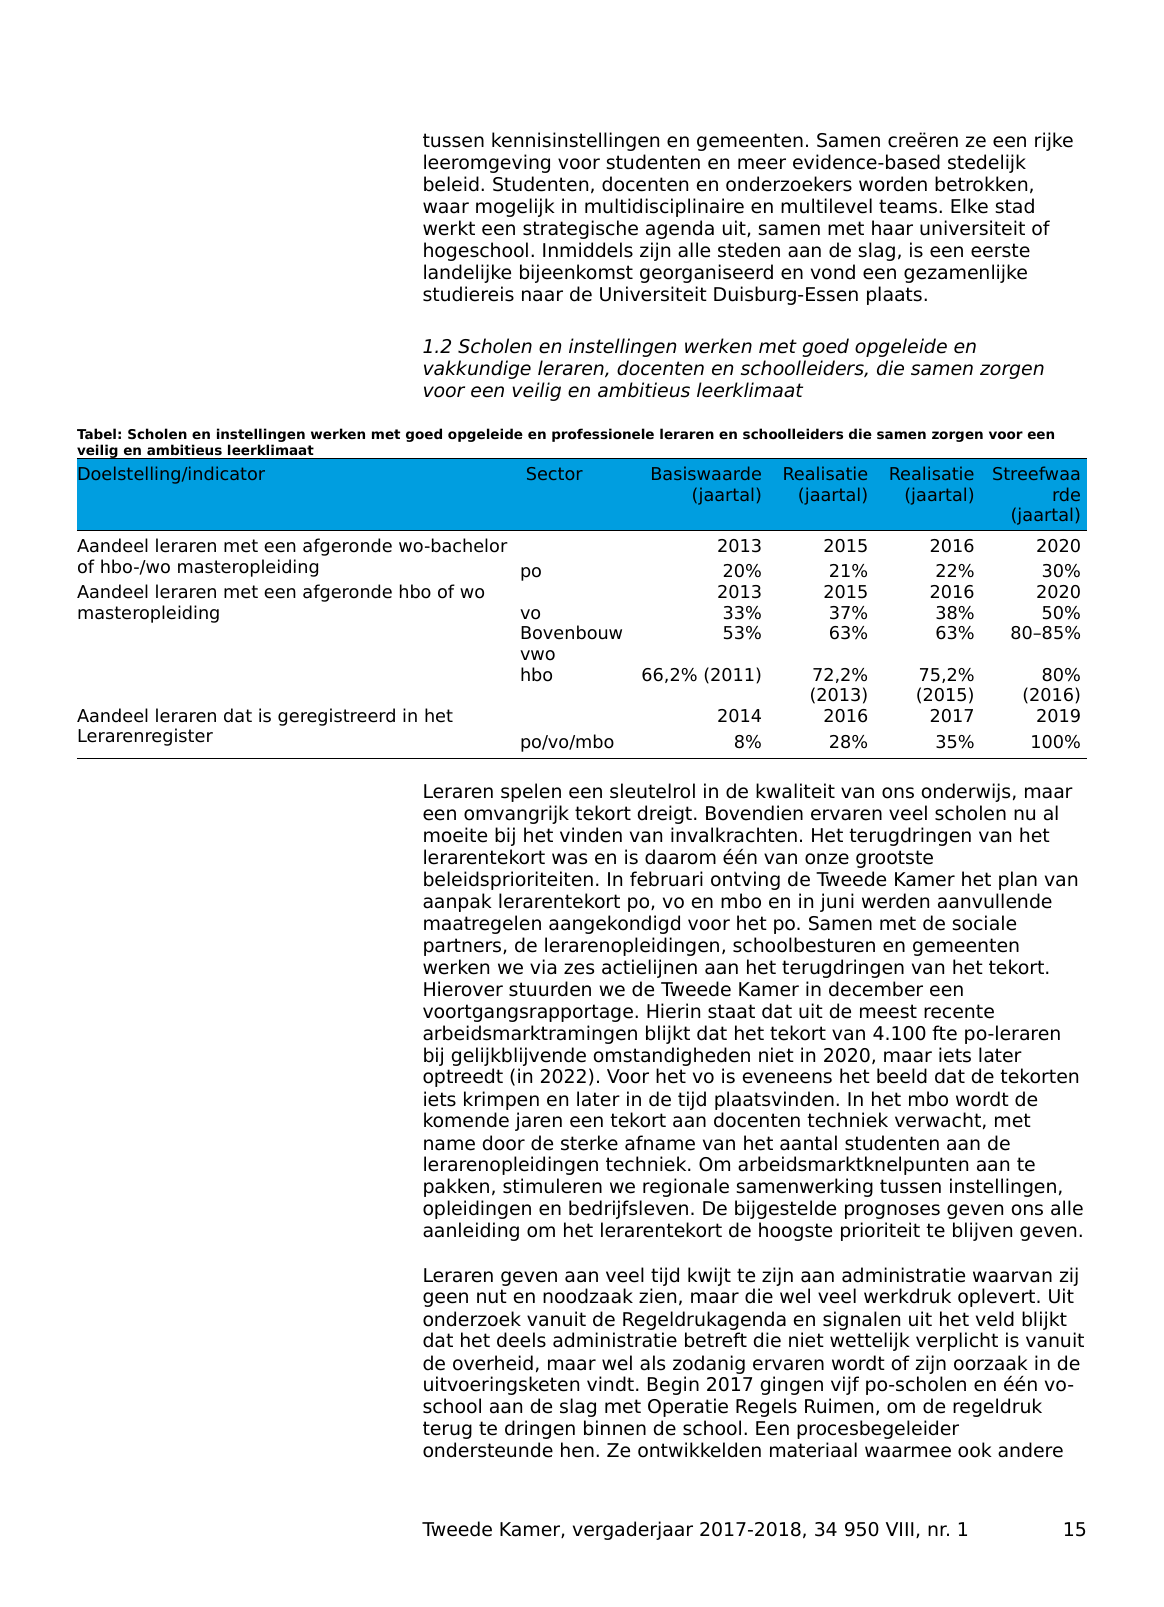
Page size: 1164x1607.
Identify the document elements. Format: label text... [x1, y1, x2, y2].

table_cell 100% [980, 731, 1087, 757]
table_cell 2016 [768, 706, 874, 731]
text Leraren geven aan veel tijd kwijt te zijn aan administratie waarvan zij geen nut en noodzaak zien, maar die wel veel werkdruk oplevert. Uit onderzoek vanuit de Regeldrukagenda en signalen uit het veld blijkt dat het deels administratie betreft die niet wettelijk verplicht is vanuit de overheid, maar wel als zodanig ervaren wordt of zijn oorzaak in de uitvoeringsketen vindt. Begin 2017 gingen vijf po-scholen en één vo-school aan de slag met Operatie Regels Ruimen, om de regeldruk terug te dringen binnen de school. Een procesbegeleider ondersteunde hen. Ze ontwikkelden materiaal waarmee ook andere [422, 1264, 1087, 1462]
table_cell 2017 [874, 706, 980, 731]
table_cell 33% [626, 603, 768, 623]
table_cell po [520, 557, 626, 582]
text Leraren spelen een sleutelrol in de kwaliteit van ons onderwijs, maar een omvangrijk tekort dreigt. Bovendien ervaren veel scholen nu al moeite bij het vinden van invalkrachten. Het terugdringen van het lerarentekort was en is daarom één van onze grootste beleidsprioriteiten. In februari ontving de Tweede Kamer het plan van aanpak lerarentekort po, vo en mbo en in juni werden aanvullende maatregelen aangekondigd voor het po. Samen met de sociale partners, de lerarenopleidingen, schoolbesturen en gemeenten werken we via zes actielijnen aan het terugdringen van het tekort. Hierover stuurden we de Tweede Kamer in december een voortgangsrapportage. Hierin staat dat uit de meest recente arbeidsmarktramingen blijkt dat het tekort van 4.100 fte po-leraren bij gelijkblijvende omstandigheden niet in 2020, maar iets later optreedt (in 2022). Voor het vo is eveneens het beeld dat de tekorten iets krimpen en later in de tijd plaatsvinden. In het mbo wordt de komende jaren een tekort aan docenten techniek verwacht, met name door de sterke afname van het aantal studenten aan de lerarenopleidingen techniek. Om arbeidsmarktknelpunten aan te pakken, stimuleren we regionale samenwerking tussen instellingen, opleidingen en bedrijfsleven. De bijgestelde prognoses geven ons alle aanleiding om het lerarentekort de hoogste prioriteit te blijven geven. [422, 781, 1087, 1242]
table_cell 2015 [768, 531, 874, 557]
table_cell 53% [626, 623, 768, 664]
table_cell 2014 [626, 706, 768, 731]
table_cell Aandeel leraren dat is geregistreerd in het Lerarenregister [77, 706, 520, 757]
table_cell vo [520, 603, 626, 623]
subtitle 1.2 Scholen en instellingen werken met goed opgeleide en vakkundige leraren, docenten en schoolleiders, die samen zorgen voor een veilig en ambitieus leerklimaat [422, 336, 1087, 402]
table_cell 21% [768, 557, 874, 582]
table_cell 2016 [874, 531, 980, 557]
table_cell 2013 [626, 531, 768, 557]
table_cell 63% [768, 623, 874, 664]
table_cell 28% [768, 731, 874, 757]
table_cell 35% [874, 731, 980, 757]
table_cell Bovenbouw vwo [520, 623, 626, 664]
table_cell 22% [874, 557, 980, 582]
table_cell 2019 [980, 706, 1087, 731]
table_cell [520, 706, 626, 731]
table_cell 2016 [874, 582, 980, 603]
table_cell 37% [768, 603, 874, 623]
table_cell 38% [874, 603, 980, 623]
table_cell 20% [626, 557, 768, 582]
table_cell 50% [980, 603, 1087, 623]
table_cell Aandeel leraren met een afgeronde wo-bachelor of hbo-/wo masteropleiding [77, 531, 520, 582]
text tussen kennisinstellingen en gemeenten. Samen creëren ze een rijke leeromgeving voor studenten en meer evidence-based stedelijk beleid. Studenten, docenten en onderzoekers worden betrokken, waar mogelijk in multidisciplinaire en multilevel teams. Elke stad werkt een strategische agenda uit, samen met haar universiteit of hogeschool. Inmiddels zijn alle steden aan de slag, is een eerste landelijke bijeenkomst georganiseerd en vond een gezamenlijke studiereis naar de Universiteit Duisburg-Essen plaats. [422, 130, 1087, 306]
table_cell Realisatie (jaartal) [768, 459, 874, 530]
table_cell Doelstelling/indicator [77, 459, 520, 530]
table_cell 66,2% (2011) [626, 665, 768, 706]
table_cell 72,2% (2013) [768, 665, 874, 706]
table_cell Streefwaarde (jaartal) [980, 459, 1087, 530]
table_cell 8% [626, 731, 768, 757]
table_cell Realisatie (jaartal) [874, 459, 980, 530]
table_cell [520, 531, 626, 557]
table_cell 80% (2016) [980, 665, 1087, 706]
table_cell 2020 [980, 531, 1087, 557]
table_cell 30% [980, 557, 1087, 582]
table_cell 2015 [768, 582, 874, 603]
table_cell 2020 [980, 582, 1087, 603]
table_cell po/vo/mbo [520, 731, 626, 757]
table_cell 75,2% (2015) [874, 665, 980, 706]
table_cell 2013 [626, 582, 768, 603]
table_header Tabel: Scholen en instellingen werken met goed opgeleide en professionele leraren en schoolleiders die samen zorgen voor een veilig en ambitieus leerklimaat [77, 427, 1087, 458]
table_cell 80–85% [980, 623, 1087, 664]
table_cell Basiswaarde (jaartal) [626, 459, 768, 530]
table_cell hbo [520, 665, 626, 706]
table_cell Sector [520, 459, 626, 530]
table_cell Aandeel leraren met een afgeronde hbo of wo masteropleiding [77, 582, 520, 706]
table_cell 63% [874, 623, 980, 664]
table_cell [520, 582, 626, 603]
